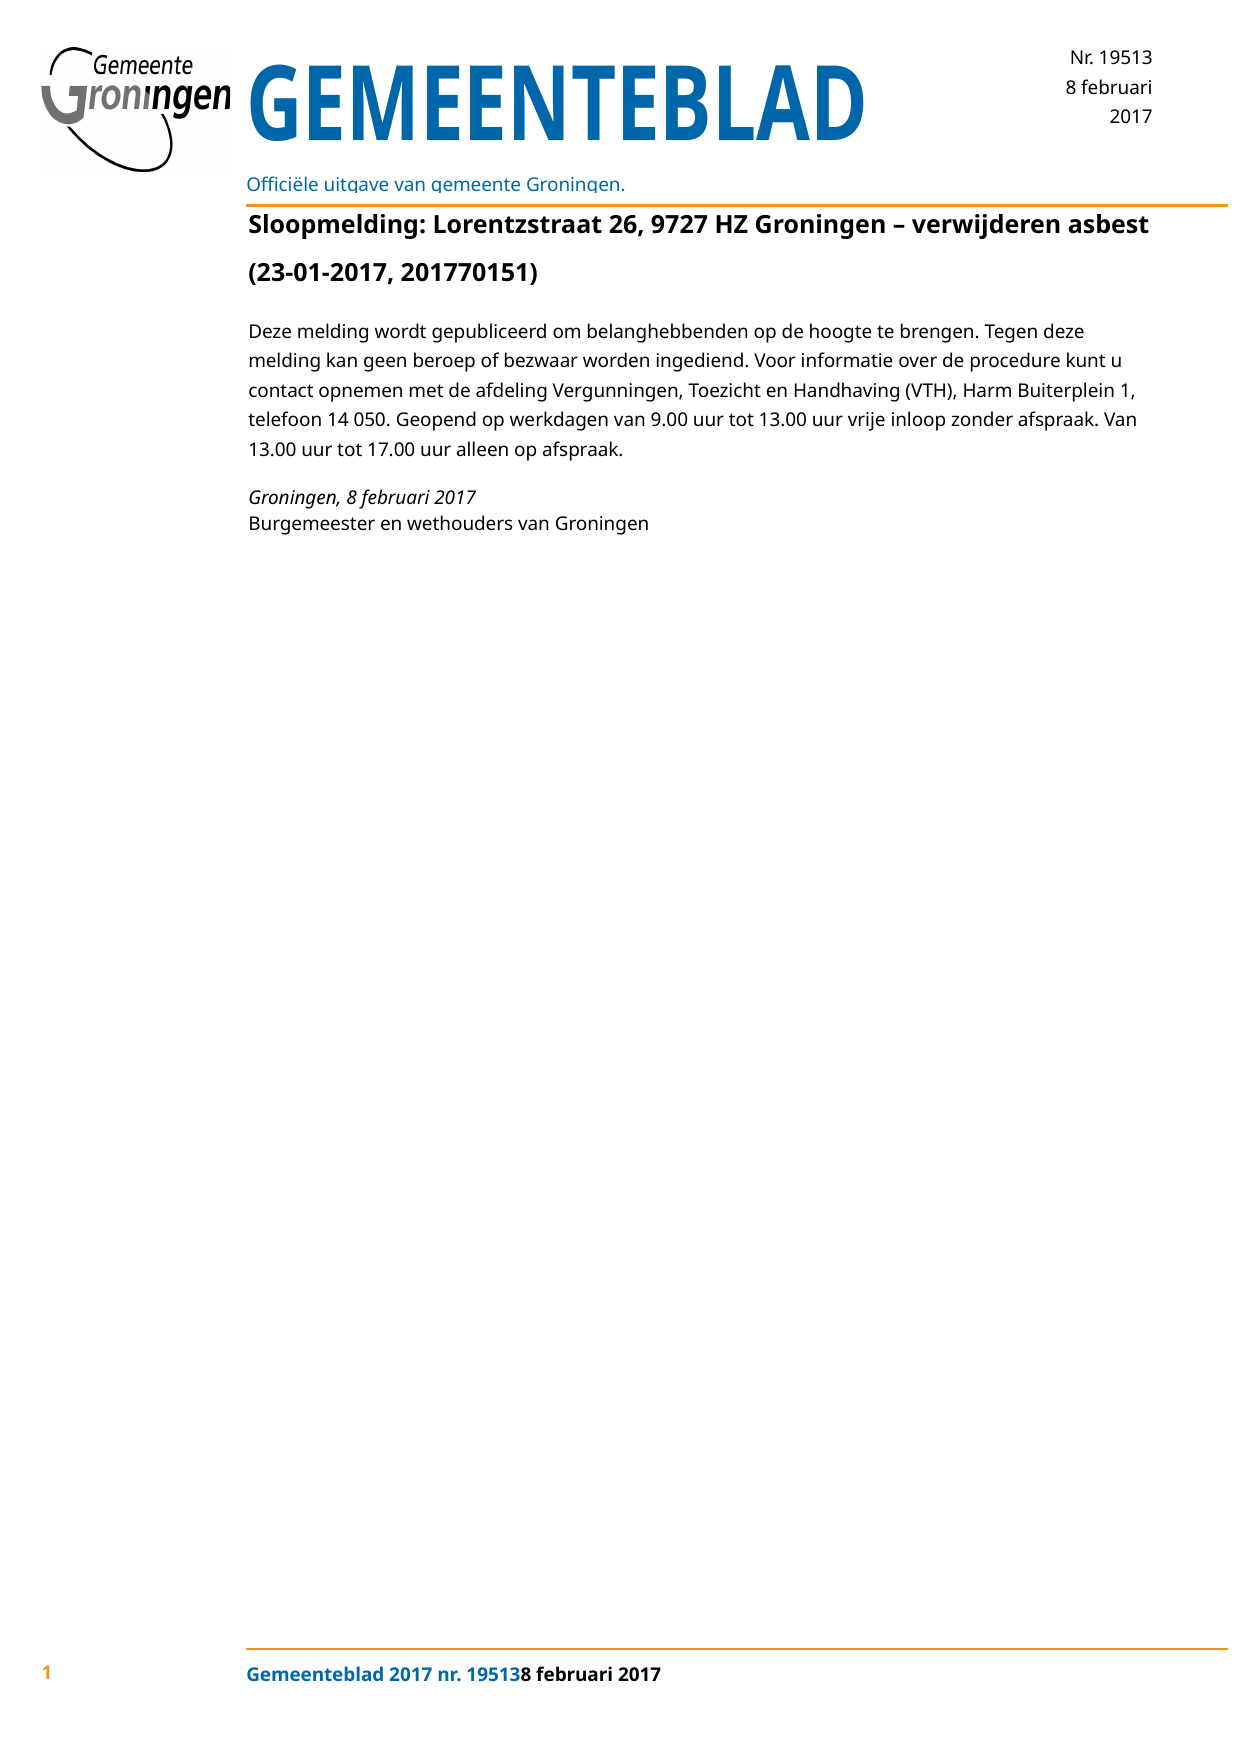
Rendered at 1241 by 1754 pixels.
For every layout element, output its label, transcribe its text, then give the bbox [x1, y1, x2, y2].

picture [41, 47, 231, 172]
text Deze melding wordt gepubliceerd om belanghebbenden op de hoogte te brengen. Tegen deze melding kan geen beroep of bezwaar worden ingediend. Voor informatie over de procedure kunt u contact opnemen met de afdeling Vergunningen, Toezicht en Handhaving (VTH), Harm Buiterplein 1, telefoon 14 050. Geopend op werkdagen van 9.00 uur tot 13.00 uur vrije inloop zonder afspraak. Van 13.00 uur tot 17.00 uur alleen op afspraak. [248, 318, 1152, 462]
text Groningen, 8 februari 2017 [248, 484, 1152, 510]
text Burgemeester en wethouders van Groningen [248, 510, 1152, 536]
text Sloopmelding: Lorentzstraat 26, 9727 HZ Groningen – verwijderen asbest (23-01-2017, 201770151) [248, 207, 1152, 288]
